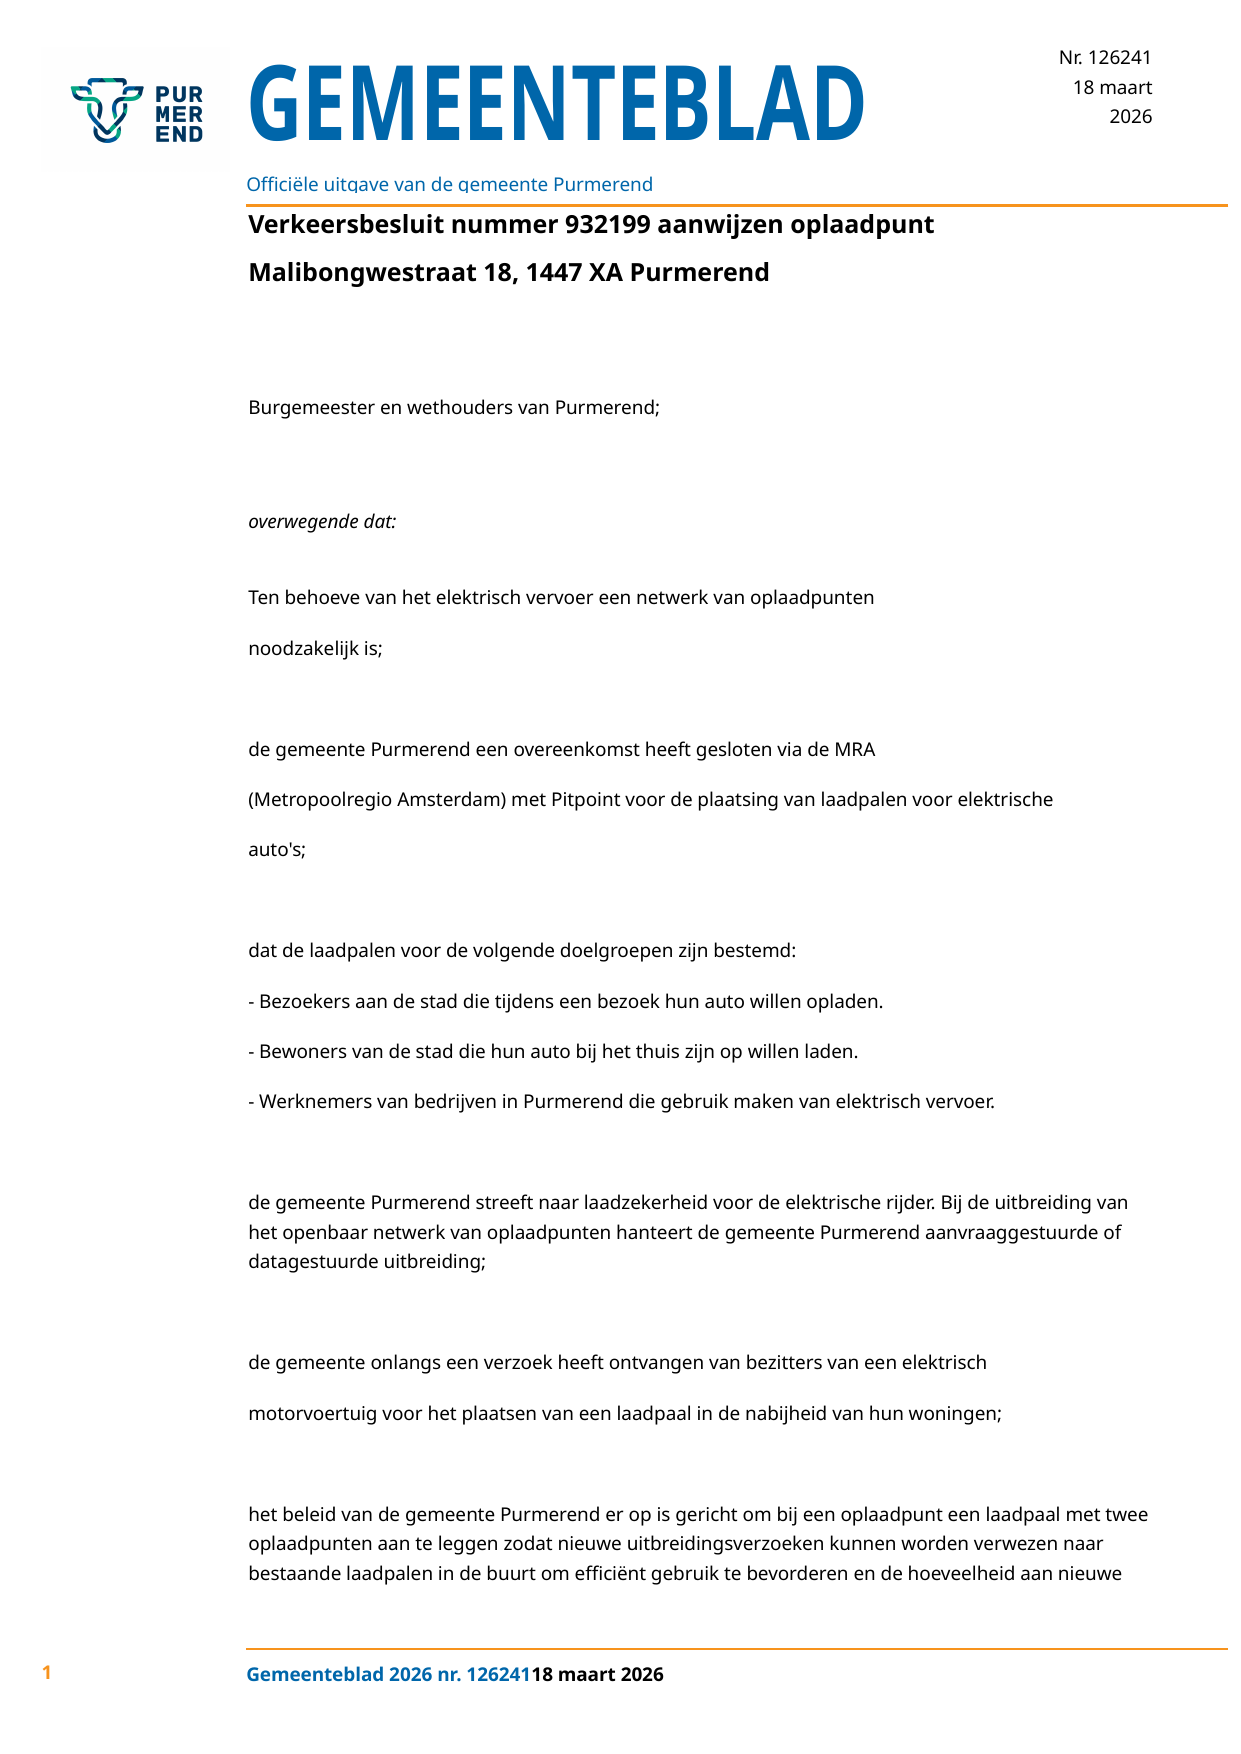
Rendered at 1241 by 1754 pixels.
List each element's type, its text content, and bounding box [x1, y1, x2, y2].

text overwegende dat: [248, 508, 1152, 534]
text motorvoertuig voor het plaatsen van een laadpaal in de nabijheid van hun woningen; [248, 1400, 1152, 1426]
text - Werknemers van bedrijven in Purmerend die gebruik maken van elektrisch vervoer. [248, 1089, 1152, 1114]
text Verkeersbesluit nummer 932199 aanwijzen oplaadpunt Malibongwestraat 18, 1447 XA Purmerend [248, 207, 1152, 288]
text noodzakelijk is; [248, 635, 1152, 661]
text Burgemeester en wethouders van Purmerend; [248, 394, 1152, 420]
text de gemeente Purmerend een overeenkomst heeft gesloten via de MRA [248, 736, 1152, 762]
text de gemeente Purmerend streeft naar laadzekerheid voor de elektrische rijder. Bij de uitbreiding van het openbaar netwerk van oplaadpunten hanteert de gemeente Purmerend aanvraaggestuurde of datagestuurde uitbreiding; [248, 1189, 1152, 1274]
picture [41, 47, 231, 172]
text - Bewoners van de stad die hun auto bij het thuis zijn op willen laden. [248, 1038, 1152, 1064]
text auto's; [248, 837, 1152, 862]
text de gemeente onlangs een verzoek heeft ontvangen van bezitters van een elektrisch [248, 1349, 1152, 1375]
text dat de laadpalen voor de volgende doelgroepen zijn bestemd: [248, 937, 1152, 963]
text - Bezoekers aan de stad die tijdens een bezoek hun auto willen opladen. [248, 988, 1152, 1014]
text Ten behoeve van het elektrisch vervoer een netwerk van oplaadpunten [248, 584, 1152, 610]
text het beleid van de gemeente Purmerend er op is gericht om bij een oplaadpunt een laadpaal met twee oplaadpunten aan te leggen zodat nieuwe uitbreidingsverzoeken kunnen worden verwezen naar bestaande laadpalen in de buurt om efficiënt gebruik te bevorderen en de hoeveelheid aan nieuwe [248, 1501, 1152, 1586]
text (Metropoolregio Amsterdam) met Pitpoint voor de plaatsing van laadpalen voor elektrische [248, 786, 1152, 812]
